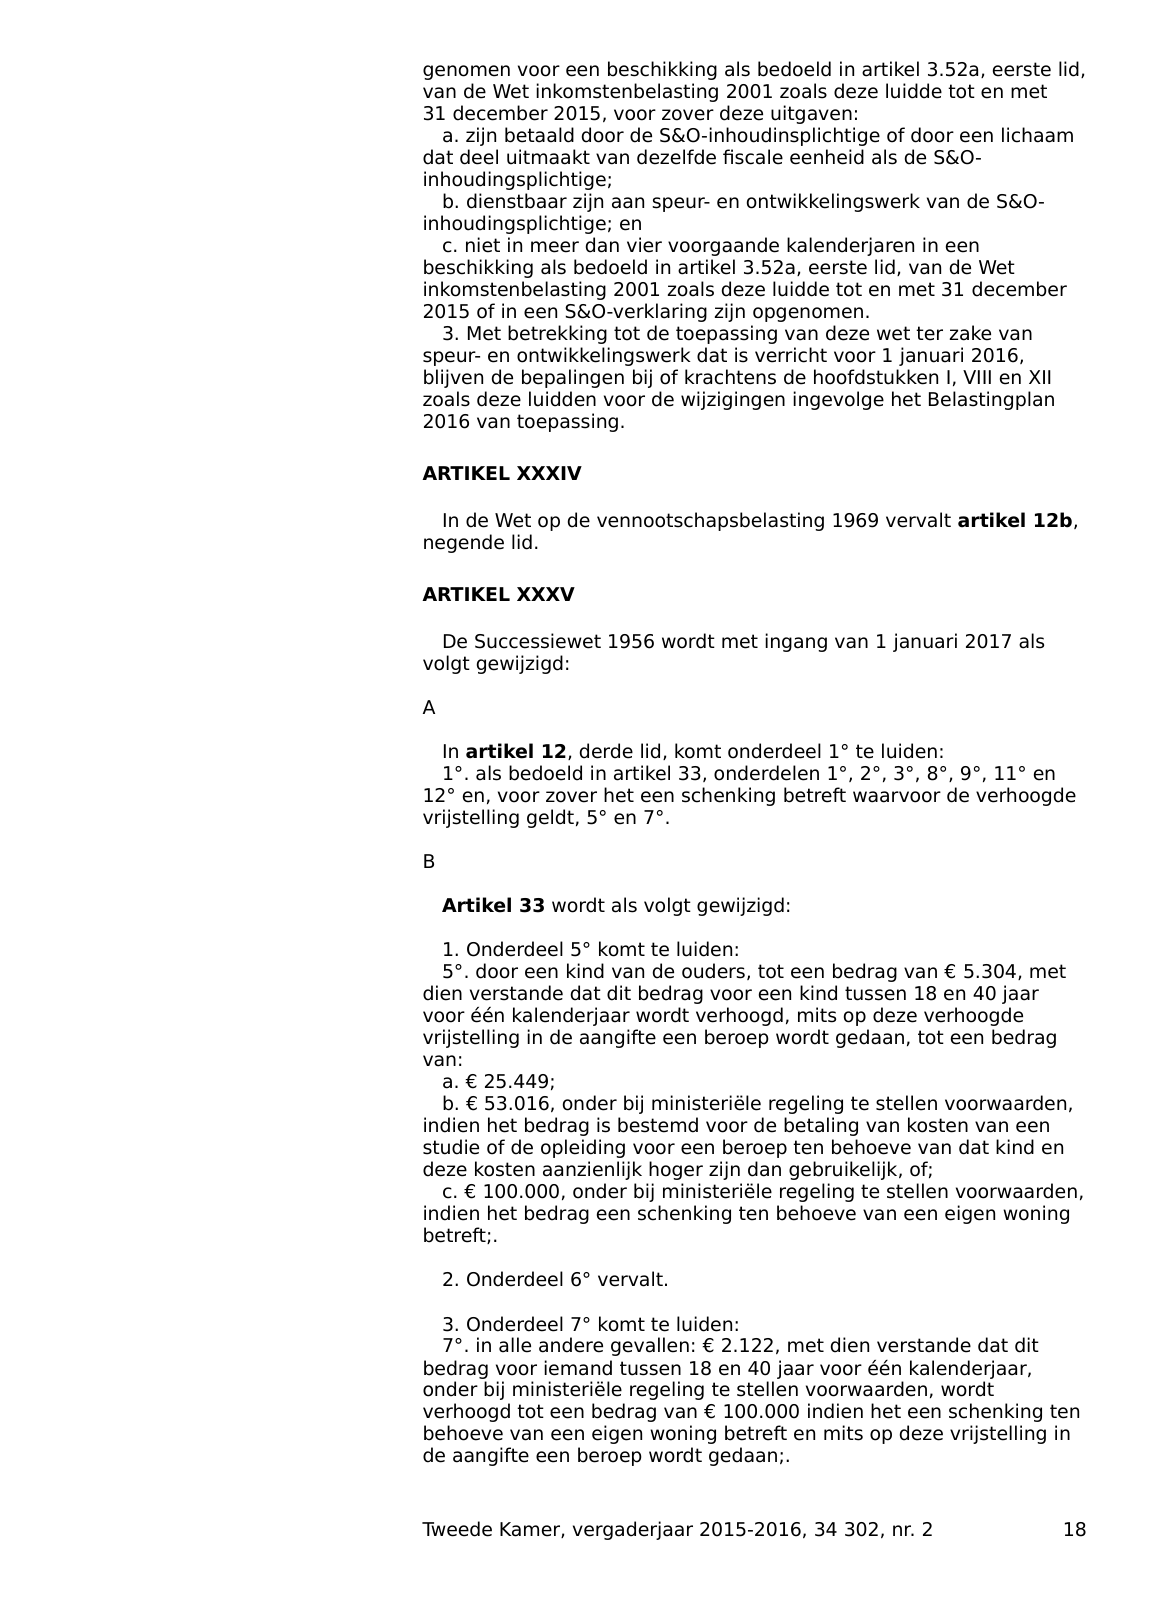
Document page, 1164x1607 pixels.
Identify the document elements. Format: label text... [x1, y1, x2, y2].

text c. € 100.000, onder bij ministeriële regeling te stellen voorwaarden, indien het bedrag een schenking ten behoeve van een eigen woning betreft;. [422, 1181, 1087, 1247]
text a. zijn betaald door de S&O-inhoudinsplichtige of door een lichaam dat deel uitmaakt van dezelfde fiscale eenheid als de S&O-inhoudingsplichtige; [422, 125, 1087, 191]
text A [422, 697, 1087, 719]
text 3. Met betrekking tot de toepassing van deze wet ter zake van speur- en ontwikkelingswerk dat is verricht voor 1 januari 2016, blijven de bepalingen bij of krachtens de hoofdstukken I, VIII en XII zoals deze luidden voor de wijzigingen ingevolge het Belastingplan 2016 van toepassing. [422, 323, 1087, 433]
text B [422, 851, 1087, 873]
text De Successiewet 1956 wordt met ingang van 1 januari 2017 als volgt gewijzigd: [422, 631, 1087, 674]
text 5°. door een kind van de ouders, tot een bedrag van € 5.304, met dien verstande dat dit bedrag voor een kind tussen 18 en 40 jaar voor één kalenderjaar wordt verhoogd, mits op deze verhoogde vrijstelling in de aangifte een beroep wordt gedaan, tot een bedrag van: [422, 961, 1087, 1071]
subtitle ARTIKEL XXXIV [422, 463, 1087, 485]
subtitle ARTIKEL XXXV [422, 584, 1087, 606]
text 7°. in alle andere gevallen: € 2.122, met dien verstande dat dit bedrag voor iemand tussen 18 en 40 jaar voor één kalenderjaar, onder bij ministeriële regeling te stellen voorwaarden, wordt verhoogd tot een bedrag van € 100.000 indien het een schenking ten behoeve van een eigen woning betreft en mits op deze vrijstelling in de aangifte een beroep wordt gedaan;. [422, 1335, 1087, 1467]
text 1. Onderdeel 5° komt te luiden: [422, 939, 1087, 961]
text Artikel 33 wordt als volgt gewijzigd: [422, 895, 1087, 917]
text In artikel 12, derde lid, komt onderdeel 1° te luiden: [422, 741, 1087, 763]
text 1°. als bedoeld in artikel 33, onderdelen 1°, 2°, 3°, 8°, 9°, 11° en 12° en, voor zover het een schenking betreft waarvoor de verhoogde vrijstelling geldt, 5° en 7°. [422, 763, 1087, 829]
text a. € 25.449; [422, 1071, 1087, 1093]
text c. niet in meer dan vier voorgaande kalenderjaren in een beschikking als bedoeld in artikel 3.52a, eerste lid, van de Wet inkomstenbelasting 2001 zoals deze luidde tot en met 31 december 2015 of in een S&O-verklaring zijn opgenomen. [422, 235, 1087, 323]
text 2. Onderdeel 6° vervalt. [422, 1269, 1087, 1291]
text b. € 53.016, onder bij ministeriële regeling te stellen voorwaarden, indien het bedrag is bestemd voor de betaling van kosten van een studie of de opleiding voor een beroep ten behoeve van dat kind en deze kosten aanzienlijk hoger zijn dan gebruikelijk, of; [422, 1093, 1087, 1181]
text In de Wet op de vennootschapsbelasting 1969 vervalt artikel 12b, negende lid. [422, 510, 1087, 554]
text genomen voor een beschikking als bedoeld in artikel 3.52a, eerste lid, van de Wet inkomstenbelasting 2001 zoals deze luidde tot en met 31 december 2015, voor zover deze uitgaven: [422, 59, 1087, 125]
text 3. Onderdeel 7° komt te luiden: [422, 1313, 1087, 1335]
text b. dienstbaar zijn aan speur- en ontwikkelingswerk van de S&O-inhoudingsplichtige; en [422, 191, 1087, 235]
